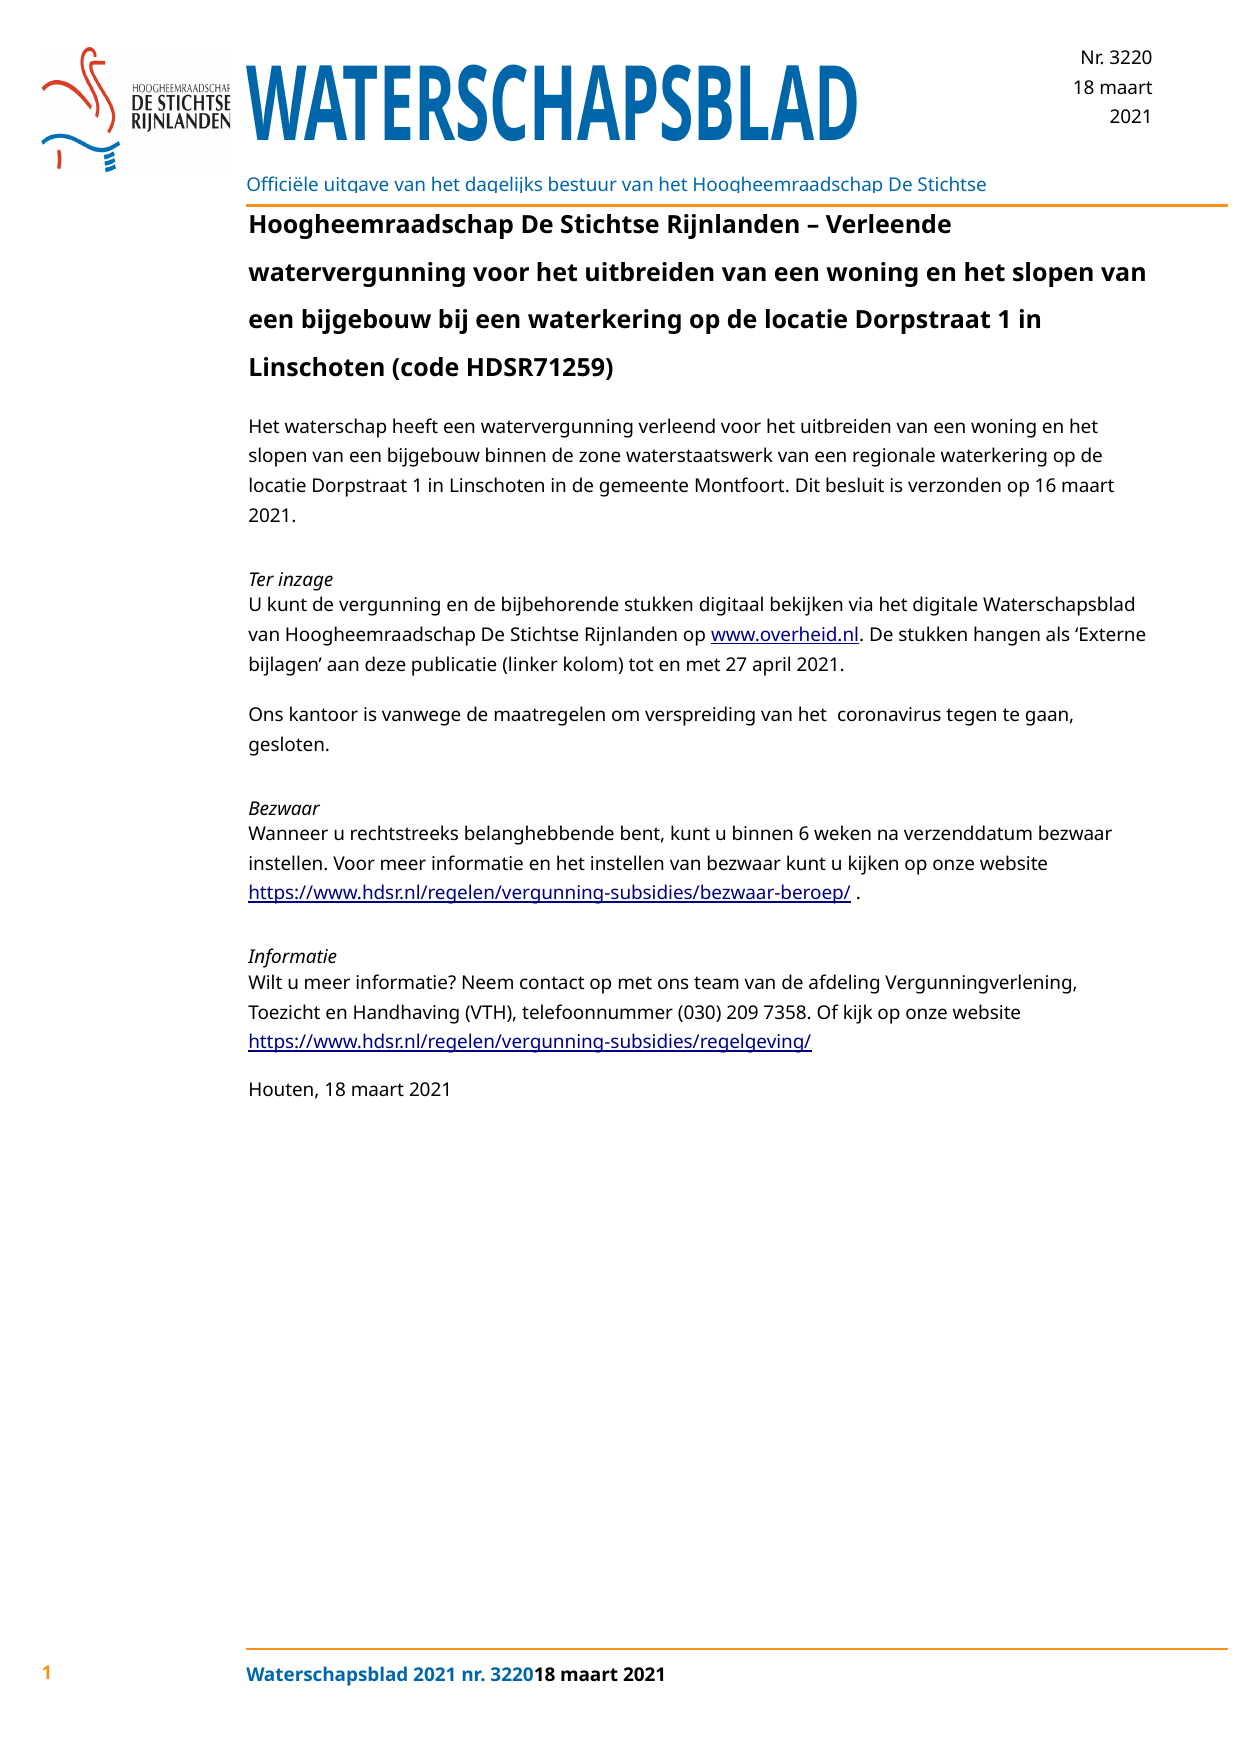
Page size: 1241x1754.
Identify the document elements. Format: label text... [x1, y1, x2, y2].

picture [41, 47, 231, 172]
text Bezwaar [248, 795, 1152, 820]
text Ons kantoor is vanwege de maatregelen om verspreiding van het coronavirus tegen te gaan, gesloten. [248, 701, 1152, 756]
text Wanneer u rechtstreeks belanghebbende bent, kunt u binnen 6 weken na verzenddatum bezwaar instellen. Voor meer informatie en het instellen van bezwaar kunt u kijken op onze website https://www.hdsr.nl/regelen/vergunning-subsidies/bezwaar-beroep/ . [248, 820, 1152, 905]
text Ter inzage [248, 566, 1152, 592]
text Houten, 18 maart 2021 [248, 1076, 1152, 1102]
text U kunt de vergunning en de bijbehorende stukken digitaal bekijken via het digitale Waterschapsblad van Hoogheemraadschap De Stichtse Rijnlanden op www.overheid.nl. De stukken hangen als ‘Externe bijlagen’ aan deze publicatie (linker kolom) tot en met 27 april 2021. [248, 592, 1152, 676]
text Wilt u meer informatie? Neem contact op met ons team van de afdeling Vergunningverlening, Toezicht en Handhaving (VTH), telefoonnummer (030) 209 7358. Of kijk op onze website https://www.hdsr.nl/regelen/vergunning-subsidies/regelgeving/ [248, 969, 1152, 1054]
text Hoogheemraadschap De Stichtse Rijnlanden – Verleende watervergunning voor het uitbreiden van een woning en het slopen van een bijgebouw bij een waterkering op de locatie Dorpstraat 1 in Linschoten (code HDSR71259) [248, 207, 1152, 384]
text Informatie [248, 943, 1152, 969]
text Het waterschap heeft een watervergunning verleend voor het uitbreiden van een woning en het slopen van een bijgebouw binnen de zone waterstaatswerk van een regionale waterkering op de locatie Dorpstraat 1 in Linschoten in de gemeente Montfoort. Dit besluit is verzonden op 16 maart 2021. [248, 413, 1152, 528]
